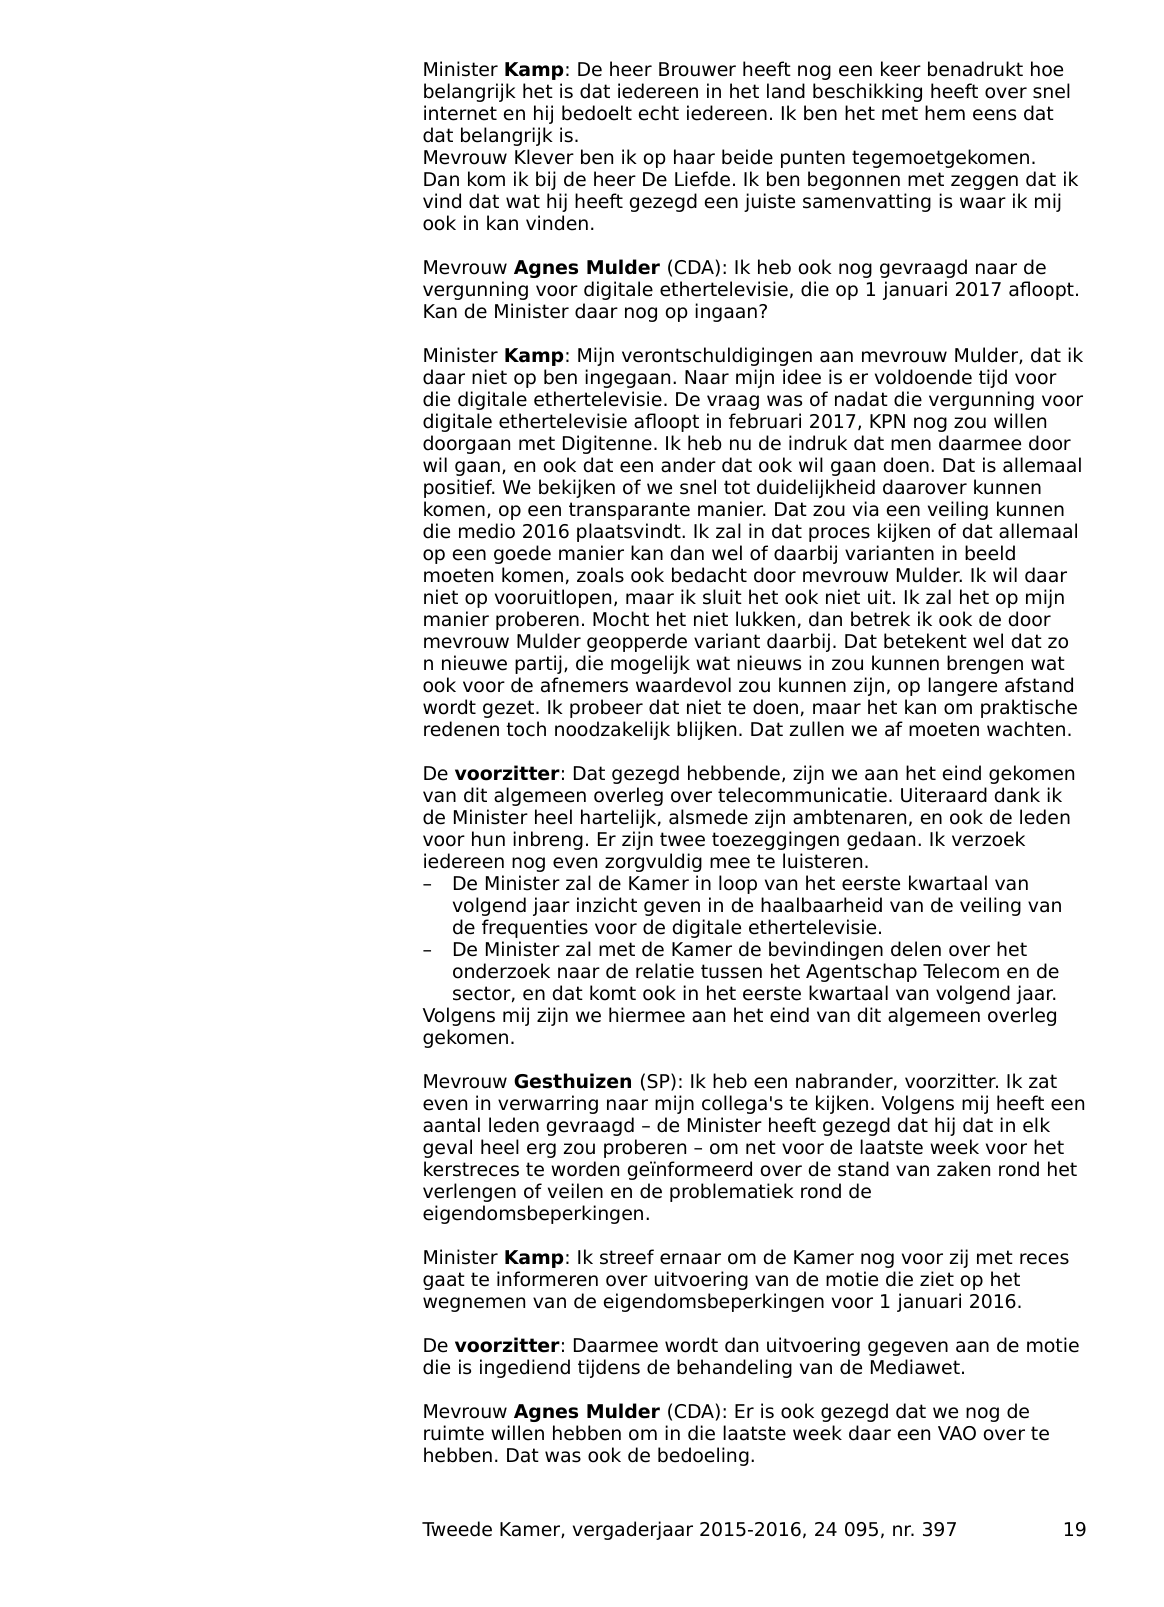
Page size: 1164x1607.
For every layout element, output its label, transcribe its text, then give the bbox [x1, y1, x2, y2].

text Minister Kamp: De heer Brouwer heeft nog een keer benadrukt hoe belangrijk het is dat iedereen in het land beschikking heeft over snel internet en hij bedoelt echt iedereen. Ik ben het met hem eens dat dat belangrijk is. [422, 59, 1087, 147]
text Dan kom ik bij de heer De Liefde. Ik ben begonnen met zeggen dat ik vind dat wat hij heeft gezegd een juiste samenvatting is waar ik mij ook in kan vinden. [422, 169, 1087, 235]
text – De Minister zal met de Kamer de bevindingen delen over het onderzoek naar de relatie tussen het Agentschap Telecom en de sector, en dat komt ook in het eerste kwartaal van volgend jaar. [422, 939, 1087, 1005]
text – De Minister zal de Kamer in loop van het eerste kwartaal van volgend jaar inzicht geven in de haalbaarheid van de veiling van de frequenties voor de digitale ethertelevisie. [422, 873, 1087, 939]
text Minister Kamp: Ik streef ernaar om de Kamer nog voor zij met reces gaat te informeren over uitvoering van de motie die ziet op het wegnemen van de eigendomsbeperkingen voor 1 januari 2016. [422, 1247, 1087, 1313]
text Mevrouw Agnes Mulder (CDA): Ik heb ook nog gevraagd naar de vergunning voor digitale ethertelevisie, die op 1 januari 2017 afloopt. Kan de Minister daar nog op ingaan? [422, 257, 1087, 323]
text Minister Kamp: Mijn verontschuldigingen aan mevrouw Mulder, dat ik daar niet op ben ingegaan. Naar mijn idee is er voldoende tijd voor die digitale ethertelevisie. De vraag was of nadat die vergunning voor digitale ethertelevisie afloopt in februari 2017, KPN nog zou willen doorgaan met Digitenne. Ik heb nu de indruk dat men daarmee door wil gaan, en ook dat een ander dat ook wil gaan doen. Dat is allemaal positief. We bekijken of we snel tot duidelijkheid daarover kunnen komen, op een transparante manier. Dat zou via een veiling kunnen die medio 2016 plaatsvindt. Ik zal in dat proces kijken of dat allemaal op een goede manier kan dan wel of daarbij varianten in beeld moeten komen, zoals ook bedacht door mevrouw Mulder. Ik wil daar niet op vooruitlopen, maar ik sluit het ook niet uit. Ik zal het op mijn manier proberen. Mocht het niet lukken, dan betrek ik ook de door mevrouw Mulder geopperde variant daarbij. Dat betekent wel dat zo n nieuwe partij, die mogelijk wat nieuws in zou kunnen brengen wat ook voor de afnemers waardevol zou kunnen zijn, op langere afstand wordt gezet. Ik probeer dat niet te doen, maar het kan om praktische redenen toch noodzakelijk blijken. Dat zullen we af moeten wachten. [422, 345, 1087, 741]
text Mevrouw Agnes Mulder (CDA): Er is ook gezegd dat we nog de ruimte willen hebben om in die laatste week daar een VAO over te hebben. Dat was ook de bedoeling. [422, 1401, 1087, 1467]
text Mevrouw Gesthuizen (SP): Ik heb een nabrander, voorzitter. Ik zat even in verwarring naar mijn collega's te kijken. Volgens mij heeft een aantal leden gevraagd – de Minister heeft gezegd dat hij dat in elk geval heel erg zou proberen – om net voor de laatste week voor het kerstreces te worden geïnformeerd over de stand van zaken rond het verlengen of veilen en de problematiek rond de eigendomsbeperkingen. [422, 1071, 1087, 1225]
text De voorzitter: Dat gezegd hebbende, zijn we aan het eind gekomen van dit algemeen overleg over telecommunicatie. Uiteraard dank ik de Minister heel hartelijk, alsmede zijn ambtenaren, en ook de leden voor hun inbreng. Er zijn twee toezeggingen gedaan. Ik verzoek iedereen nog even zorgvuldig mee te luisteren. [422, 763, 1087, 873]
text Volgens mij zijn we hiermee aan het eind van dit algemeen overleg gekomen. [422, 1005, 1087, 1049]
text Mevrouw Klever ben ik op haar beide punten tegemoetgekomen. [422, 147, 1087, 169]
text De voorzitter: Daarmee wordt dan uitvoering gegeven aan de motie die is ingediend tijdens de behandeling van de Mediawet. [422, 1335, 1087, 1379]
